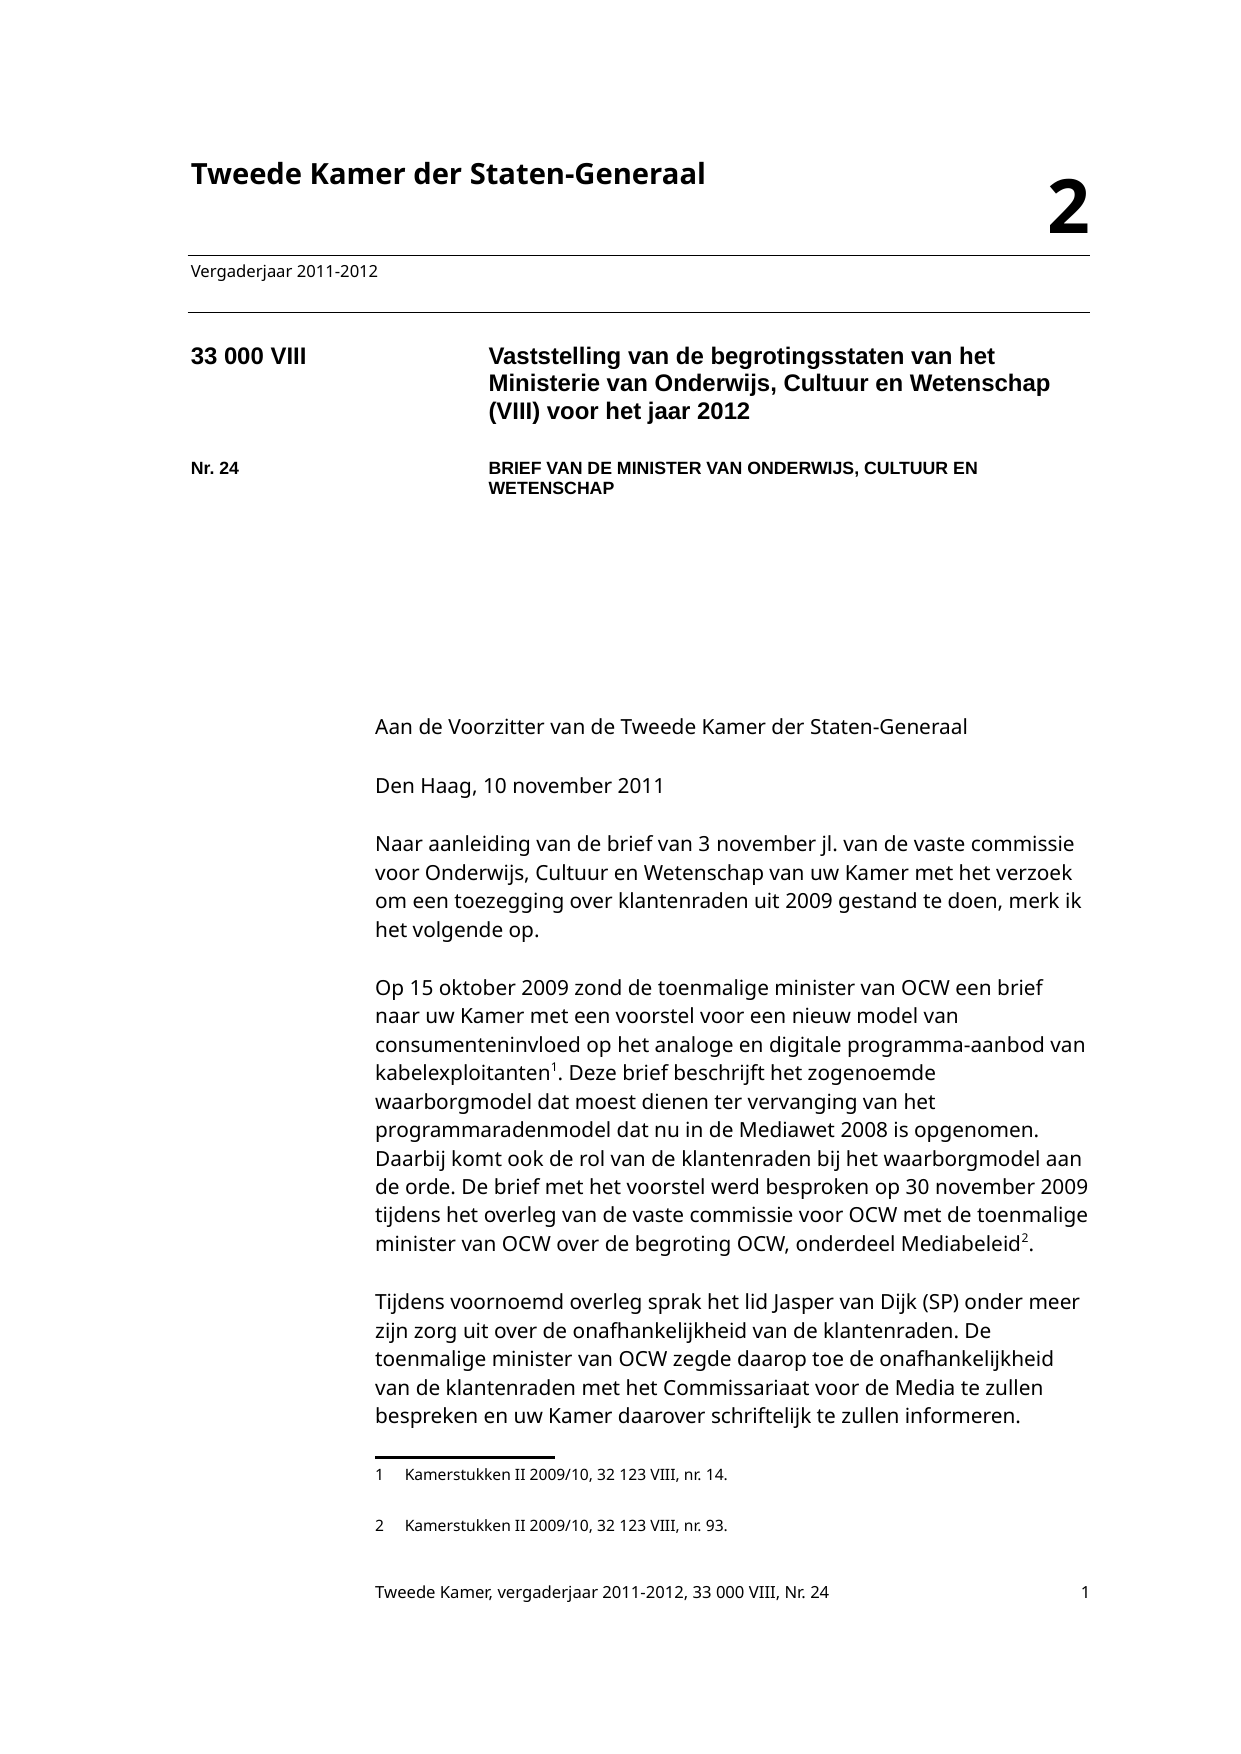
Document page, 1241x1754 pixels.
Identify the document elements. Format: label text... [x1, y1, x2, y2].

table_header 2 [910, 150, 1090, 255]
table_cell [485, 313, 1090, 339]
text Aan de Voorzitter van de Tweede Kamer der Staten-Generaal [375, 712, 1090, 741]
text Kamerstukken II 2009/10, 32 123 VIII, nr. 14. [375, 1449, 1090, 1478]
table_cell Nr. 24 [188, 455, 485, 594]
text Den Haag, 10 november 2011 [375, 771, 1090, 799]
table_cell Vergaderjaar 2011-2012 [188, 256, 485, 312]
text Op 15 oktober 2009 zond de toenmalige minister van OCW een brief naar uw Kamer met een voorstel voor een nieuw model van consumenteninvloed op het analoge en digitale programma-aanbod van kabelexploitanten. Deze brief beschrijft het zogenoemde waarborgmodel dat moest dienen ter vervanging van het programmaradenmodel dat nu in de Mediawet 2008 is opgenomen. Daarbij komt ook de rol van de klantenraden bij het waarborgmodel aan de orde. De brief met het voorstel werd besproken op 30 november 2009 tijdens het overleg van de vaste commissie voor OCW met de toenmalige minister van OCW over de begroting OCW, onderdeel Mediabeleid. [375, 973, 1090, 1257]
table_cell [485, 256, 1090, 312]
table_header Tweede Kamer der Staten-Generaal [188, 150, 909, 255]
text Kamerstukken II 2009/10, 32 123 VIII, nr. 93. [375, 1508, 1090, 1536]
text Tijdens voornoemd overleg sprak het lid Jasper van Dijk (SP) onder meer zijn zorg uit over de onafhankelijkheid van de klantenraden. De toenmalige minister van OCW zegde daarop toe de onafhankelijkheid van de klantenraden met het Commissariaat voor de Media te zullen bespreken en uw Kamer daarover schriftelijk te zullen informeren. [375, 1287, 1090, 1430]
table_cell BRIEF VAN DE MINISTER VAN ONDERWIJS, CULTUUR EN WETENSCHAP [485, 455, 1090, 594]
table_cell 33 000 VIII [188, 339, 485, 454]
text Naar aanleiding van de brief van 3 november jl. van de vaste commissie voor Onderwijs, Cultuur en Wetenschap van uw Kamer met het verzoek om een toezegging over klantenraden uit 2009 gestand te doen, merk ik het volgende op. [375, 829, 1090, 943]
table_cell Vaststelling van de begrotingsstaten van het Ministerie van Onderwijs, Cultuur en Wetenschap (VIII) voor het jaar 2012 [485, 339, 1090, 454]
table_cell [188, 313, 485, 339]
